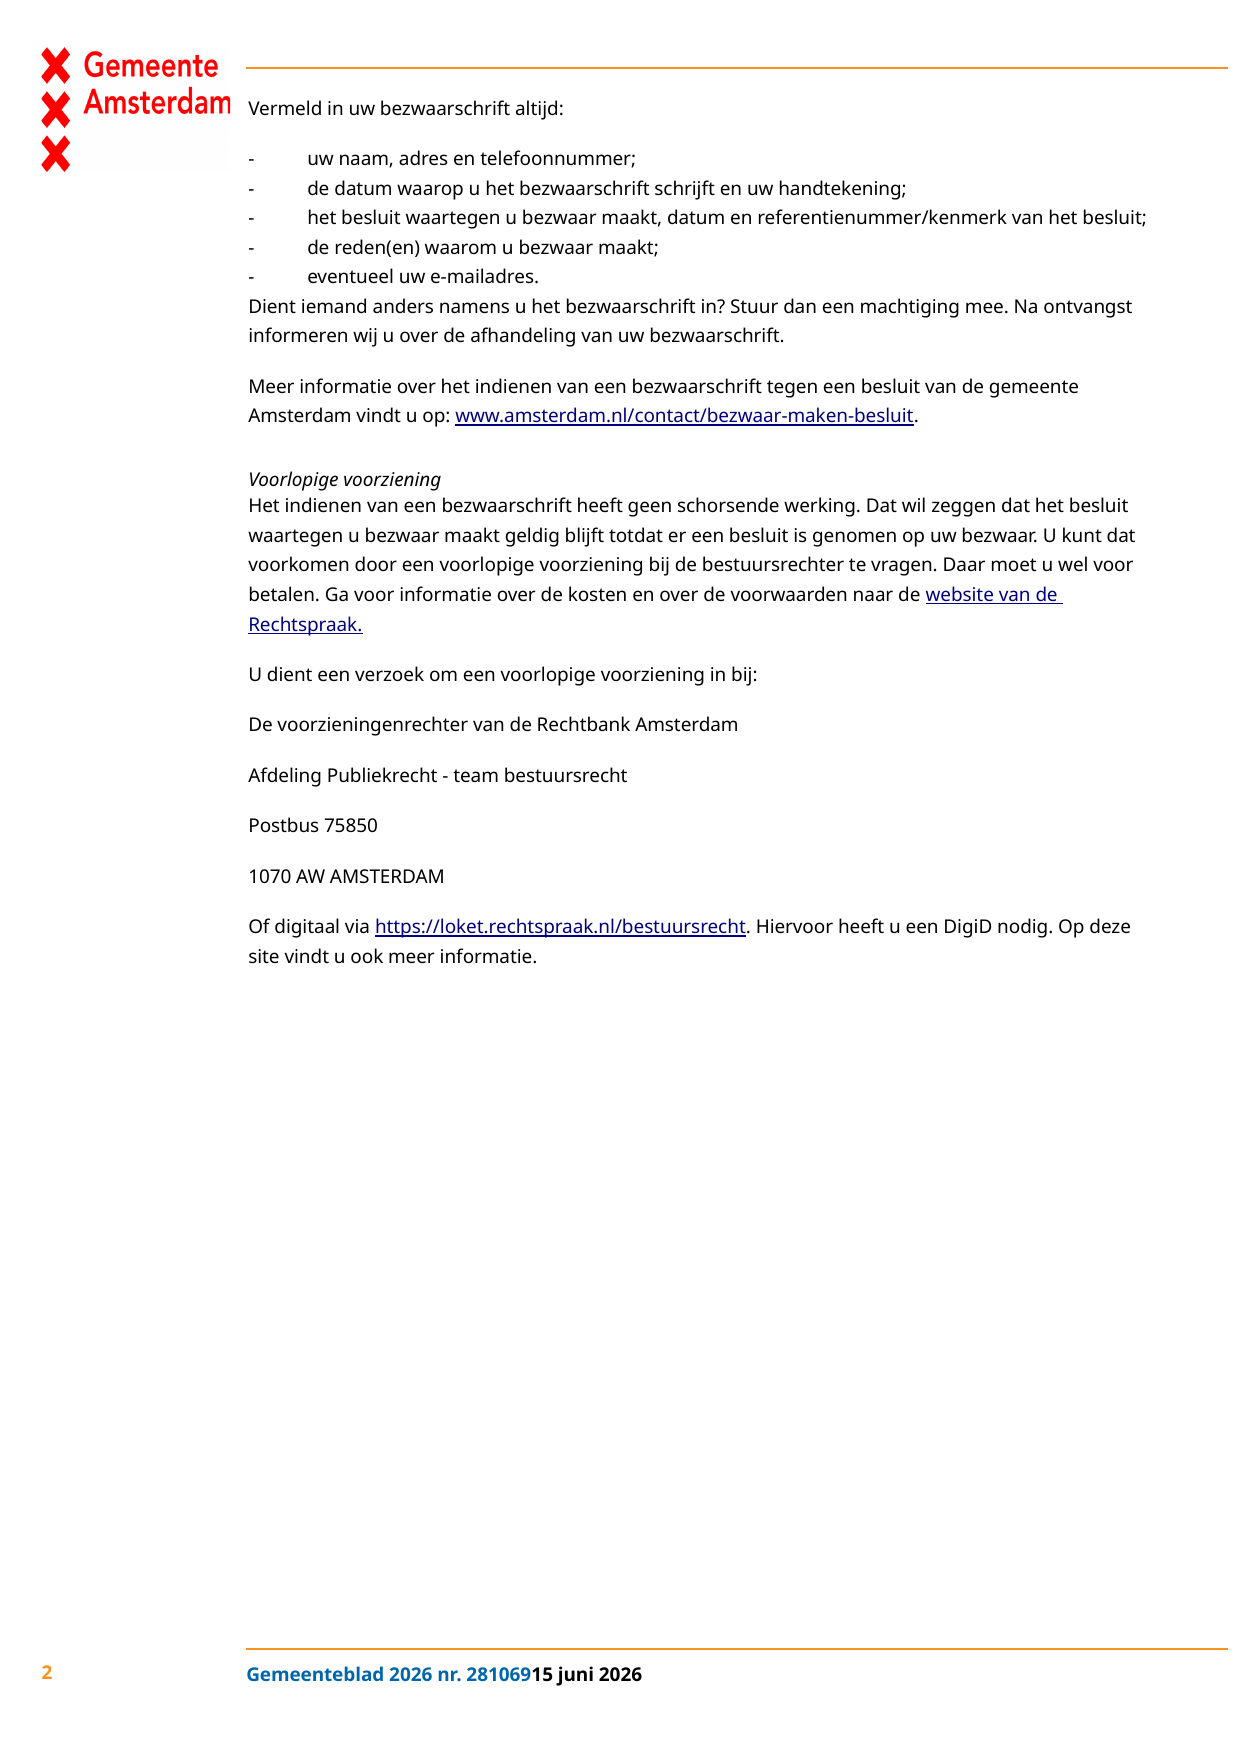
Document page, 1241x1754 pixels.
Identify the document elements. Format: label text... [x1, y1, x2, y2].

text Postbus 75850 [248, 812, 1152, 838]
text Het indienen van een bezwaarschrift heeft geen schorsende werking. Dat wil zeggen dat het besluit waartegen u bezwaar maakt geldig blijft totdat er een besluit is genomen op uw bezwaar. U kunt dat voorkomen door een voorlopige voorziening bij de bestuursrechter te vragen. Daar moet u wel voor betalen. Ga voor informatie over de kosten en over de voorwaarden naar de website van de Rechtspraak. [248, 492, 1152, 636]
text 1070 AW AMSTERDAM [248, 863, 1152, 888]
picture [41, 47, 231, 172]
text Of digitaal via https://loket.rechtspraak.nl/bestuursrecht. Hiervoor heeft u een DigiD nodig. Op deze site vindt u ook meer informatie. [248, 913, 1152, 968]
text Dient iemand anders namens u het bezwaarschrift in? Stuur dan een machtiging mee. Na ontvangst informeren wij u over de afhandeling van uw bezwaarschrift. [248, 293, 1152, 348]
list de datum waarop u het bezwaarschrift schrijft en uw handtekening; [248, 175, 1152, 201]
text De voorzieningenrechter van de Rechtbank Amsterdam [248, 712, 1152, 737]
list eventueel uw e-mailadres. [248, 263, 1152, 289]
text Afdeling Publiekrecht - team bestuursrecht [248, 762, 1152, 788]
text U dient een verzoek om een voorlopige voorziening in bij: [248, 661, 1152, 687]
text Vermeld in uw bezwaarschrift altijd: [248, 95, 1152, 121]
text Voorlopige voorziening [248, 467, 1152, 492]
list uw naam, adres en telefoonnummer; [248, 145, 1152, 171]
list de reden(en) waarom u bezwaar maakt; [248, 234, 1152, 260]
list het besluit waartegen u bezwaar maakt, datum en referentienummer/kenmerk van het besluit; [248, 204, 1152, 230]
text Meer informatie over het indienen van een bezwaarschrift tegen een besluit van de gemeente Amsterdam vindt u op: www.amsterdam.nl/contact/bezwaar-maken-besluit. [248, 373, 1152, 428]
